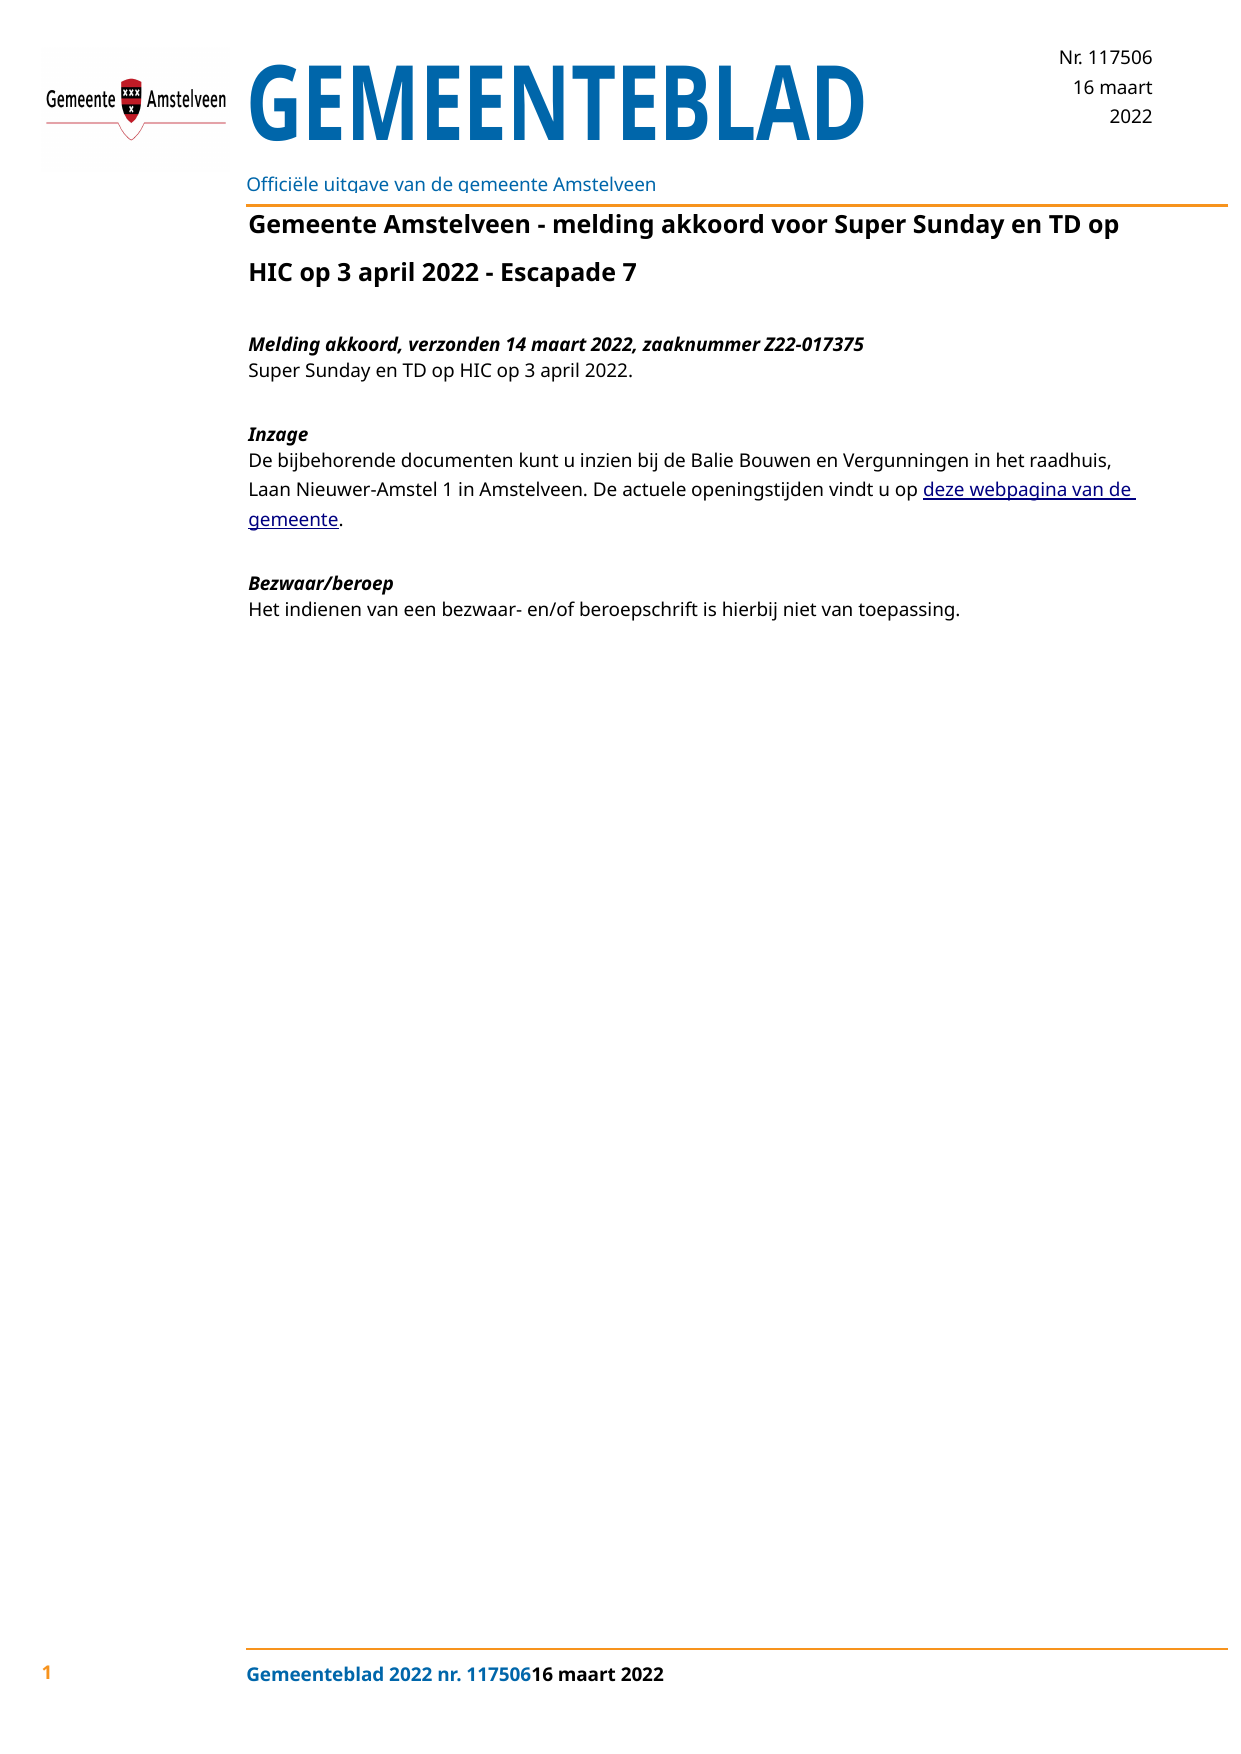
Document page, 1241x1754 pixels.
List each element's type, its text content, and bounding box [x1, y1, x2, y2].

text Melding akkoord, verzonden 14 maart 2022, zaaknummer Z22-017375 [248, 331, 1152, 357]
text Bezwaar/beroep [248, 570, 1152, 596]
text Inzage [248, 421, 1152, 447]
text Gemeente Amstelveen - melding akkoord voor Super Sunday en TD op HIC op 3 april 2022 - Escapade 7 [248, 207, 1152, 288]
text Het indienen van een bezwaar- en/of beroepschrift is hierbij niet van toepassing. [248, 596, 1152, 621]
picture [41, 47, 231, 172]
text De bijbehorende documenten kunt u inzien bij de Balie Bouwen en Vergunningen in het raadhuis, Laan Nieuwer-Amstel 1 in Amstelveen. De actuele openingstijden vindt u op deze webpagina van de gemeente. [248, 447, 1152, 532]
text Super Sunday en TD op HIC op 3 april 2022. [248, 357, 1152, 383]
